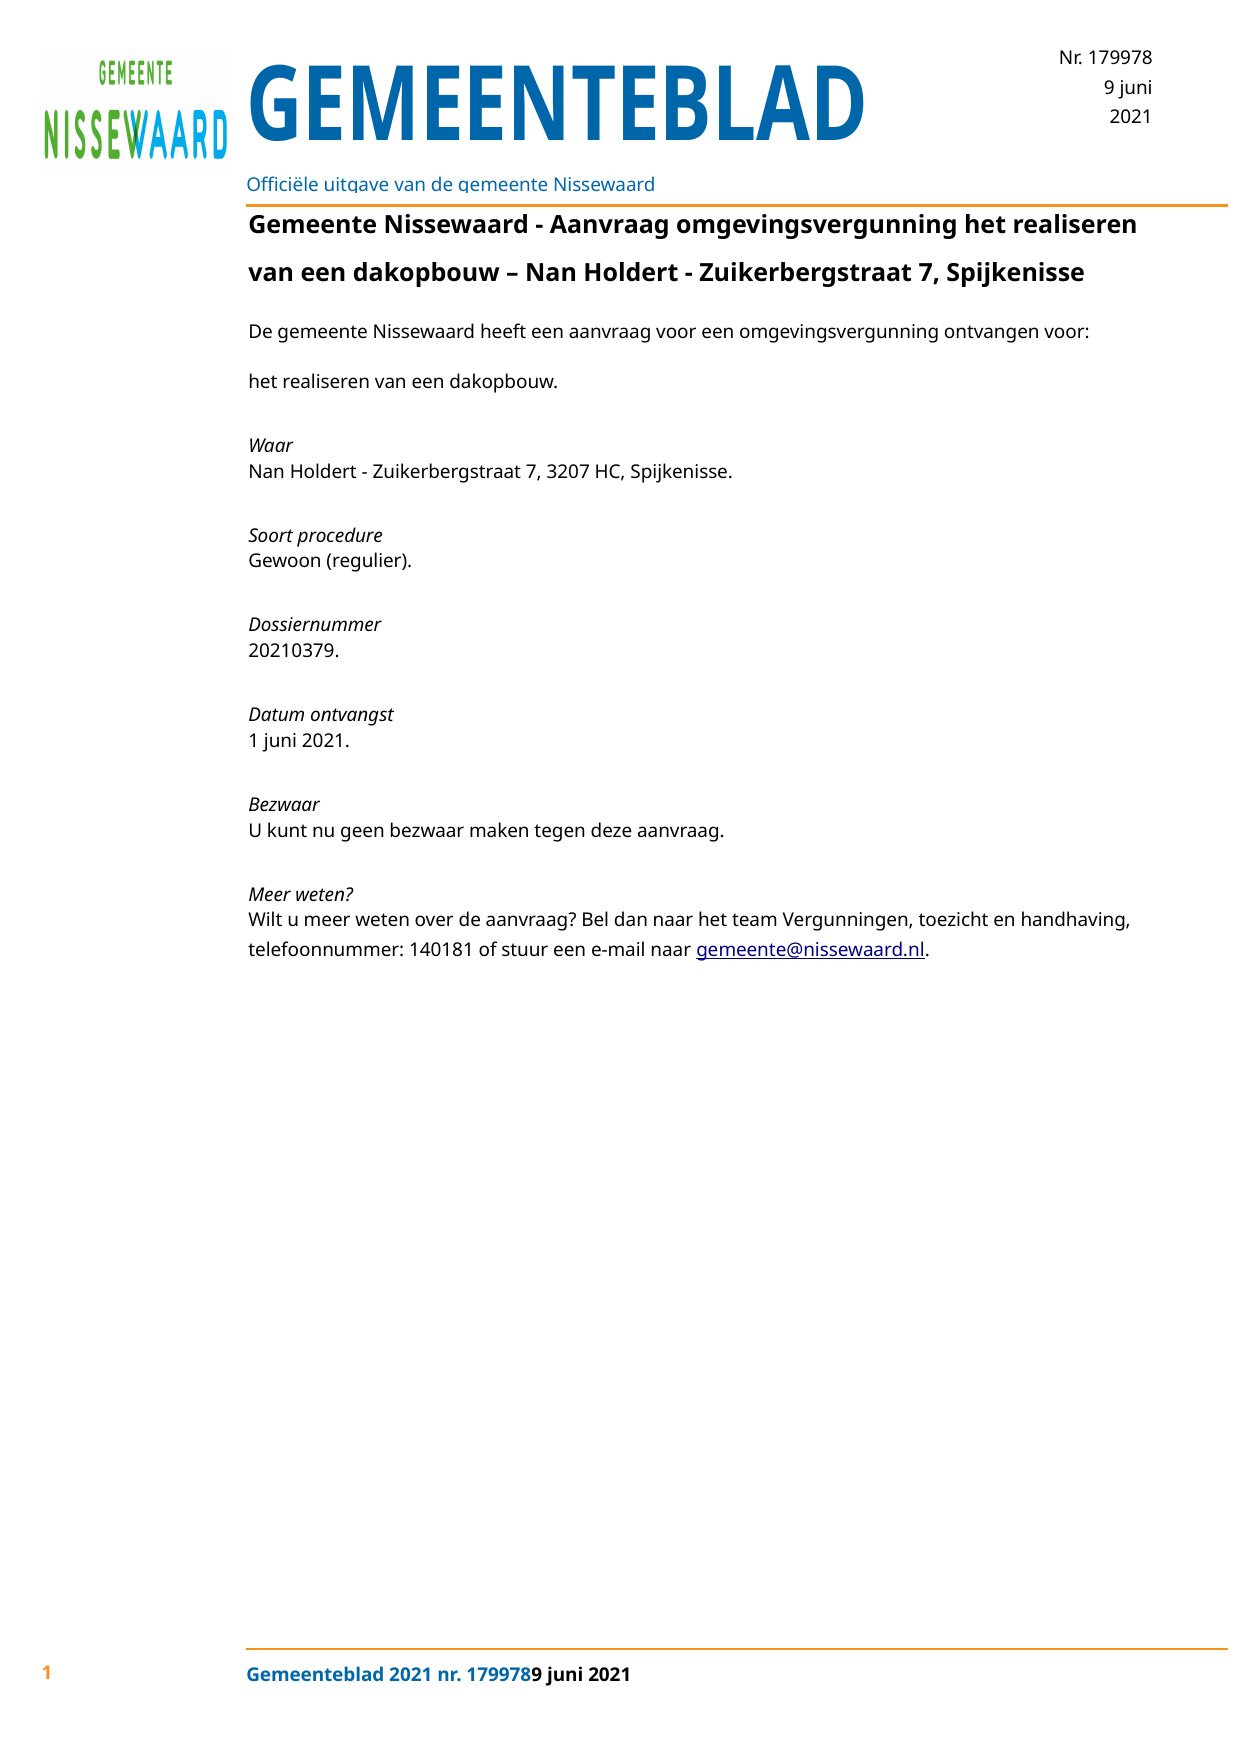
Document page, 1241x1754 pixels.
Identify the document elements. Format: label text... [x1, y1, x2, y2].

text Soort procedure [248, 522, 1152, 548]
text Meer weten? [248, 881, 1152, 906]
text Bezwaar [248, 791, 1152, 817]
text Gewoon (regulier). [248, 548, 1152, 573]
text het realiseren van een dakopbouw. [248, 368, 1152, 394]
text Gemeente Nissewaard - Aanvraag omgevingsvergunning het realiseren van een dakopbouw – Nan Holdert - Zuikerbergstraat 7, Spijkenisse [248, 207, 1152, 288]
text 20210379. [248, 637, 1152, 663]
text Datum ontvangst [248, 701, 1152, 727]
picture [41, 47, 231, 172]
text Dossiernummer [248, 612, 1152, 637]
text Wilt u meer weten over de aanvraag? Bel dan naar het team Vergunningen, toezicht en handhaving, telefoonnummer: 140181 of stuur een e-mail naar gemeente@nissewaard.nl. [248, 906, 1152, 962]
text Waar [248, 432, 1152, 458]
text De gemeente Nissewaard heeft een aanvraag voor een omgevingsvergunning ontvangen voor: [248, 318, 1152, 344]
text U kunt nu geen bezwaar maken tegen deze aanvraag. [248, 817, 1152, 842]
text 1 juni 2021. [248, 727, 1152, 753]
text Nan Holdert - Zuikerbergstraat 7, 3207 HC, Spijkenisse. [248, 458, 1152, 484]
